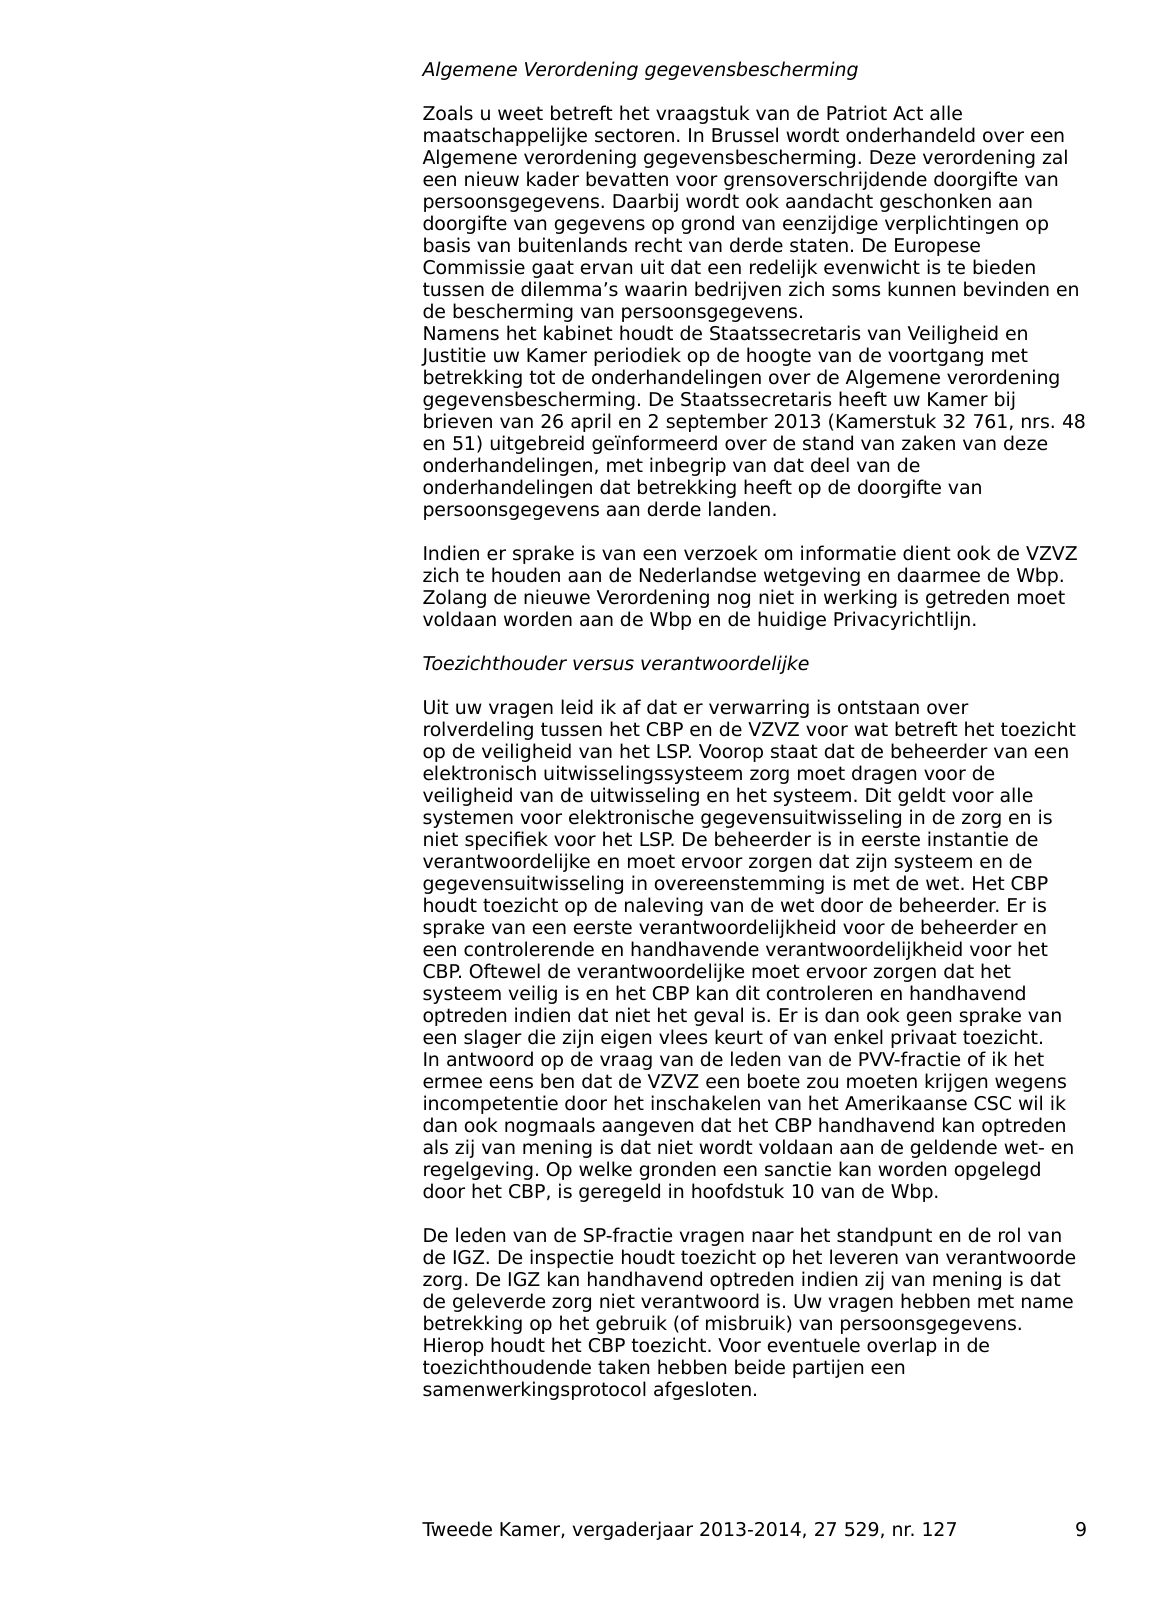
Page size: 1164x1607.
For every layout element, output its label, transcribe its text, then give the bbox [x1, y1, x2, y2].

text Indien er sprake is van een verzoek om informatie dient ook de VZVZ zich te houden aan de Nederlandse wetgeving en daarmee de Wbp. Zolang de nieuwe Verordening nog niet in werking is getreden moet voldaan worden aan de Wbp en de huidige Privacyrichtlijn. [422, 543, 1087, 631]
text De leden van de SP-fractie vragen naar het standpunt en de rol van de IGZ. De inspectie houdt toezicht op het leveren van verantwoorde zorg. De IGZ kan handhavend optreden indien zij van mening is dat de geleverde zorg niet verantwoord is. Uw vragen hebben met name betrekking op het gebruik (of misbruik) van persoonsgegevens. Hierop houdt het CBP toezicht. Voor eventuele overlap in de toezichthoudende taken hebben beide partijen een samenwerkingsprotocol afgesloten. [422, 1225, 1087, 1401]
subtitle Algemene Verordening gegevensbescherming [422, 59, 1087, 81]
text Namens het kabinet houdt de Staatssecretaris van Veiligheid en Justitie uw Kamer periodiek op de hoogte van de voortgang met betrekking tot de onderhandelingen over de Algemene verordening gegevensbescherming. De Staatssecretaris heeft uw Kamer bij brieven van 26 april en 2 september 2013 (Kamerstuk 32 761, nrs. 48 en 51) uitgebreid geïnformeerd over de stand van zaken van deze onderhandelingen, met inbegrip van dat deel van de onderhandelingen dat betrekking heeft op de doorgifte van persoonsgegevens aan derde landen. [422, 323, 1087, 521]
text Zoals u weet betreft het vraagstuk van de Patriot Act alle maatschappelijke sectoren. In Brussel wordt onderhandeld over een Algemene verordening gegevensbescherming. Deze verordening zal een nieuw kader bevatten voor grensoverschrijdende doorgifte van persoonsgegevens. Daarbij wordt ook aandacht geschonken aan doorgifte van gegevens op grond van eenzijdige verplichtingen op basis van buitenlands recht van derde staten. De Europese Commissie gaat ervan uit dat een redelijk evenwicht is te bieden tussen de dilemma’s waarin bedrijven zich soms kunnen bevinden en de bescherming van persoonsgegevens. [422, 103, 1087, 323]
subtitle Toezichthouder versus verantwoordelijke [422, 653, 1087, 675]
text Uit uw vragen leid ik af dat er verwarring is ontstaan over rolverdeling tussen het CBP en de VZVZ voor wat betreft het toezicht op de veiligheid van het LSP. Voorop staat dat de beheerder van een elektronisch uitwisselingssysteem zorg moet dragen voor de veiligheid van de uitwisseling en het systeem. Dit geldt voor alle systemen voor elektronische gegevensuitwisseling in de zorg en is niet specifiek voor het LSP. De beheerder is in eerste instantie de verantwoordelijke en moet ervoor zorgen dat zijn systeem en de gegevensuitwisseling in overeenstemming is met de wet. Het CBP houdt toezicht op de naleving van de wet door de beheerder. Er is sprake van een eerste verantwoordelijkheid voor de beheerder en een controlerende en handhavende verantwoordelijkheid voor het CBP. Oftewel de verantwoordelijke moet ervoor zorgen dat het systeem veilig is en het CBP kan dit controleren en handhavend optreden indien dat niet het geval is. Er is dan ook geen sprake van een slager die zijn eigen vlees keurt of van enkel privaat toezicht. [422, 697, 1087, 1049]
text In antwoord op de vraag van de leden van de PVV-fractie of ik het ermee eens ben dat de VZVZ een boete zou moeten krijgen wegens incompetentie door het inschakelen van het Amerikaanse CSC wil ik dan ook nogmaals aangeven dat het CBP handhavend kan optreden als zij van mening is dat niet wordt voldaan aan de geldende wet- en regelgeving. Op welke gronden een sanctie kan worden opgelegd door het CBP, is geregeld in hoofdstuk 10 van de Wbp. [422, 1049, 1087, 1203]
